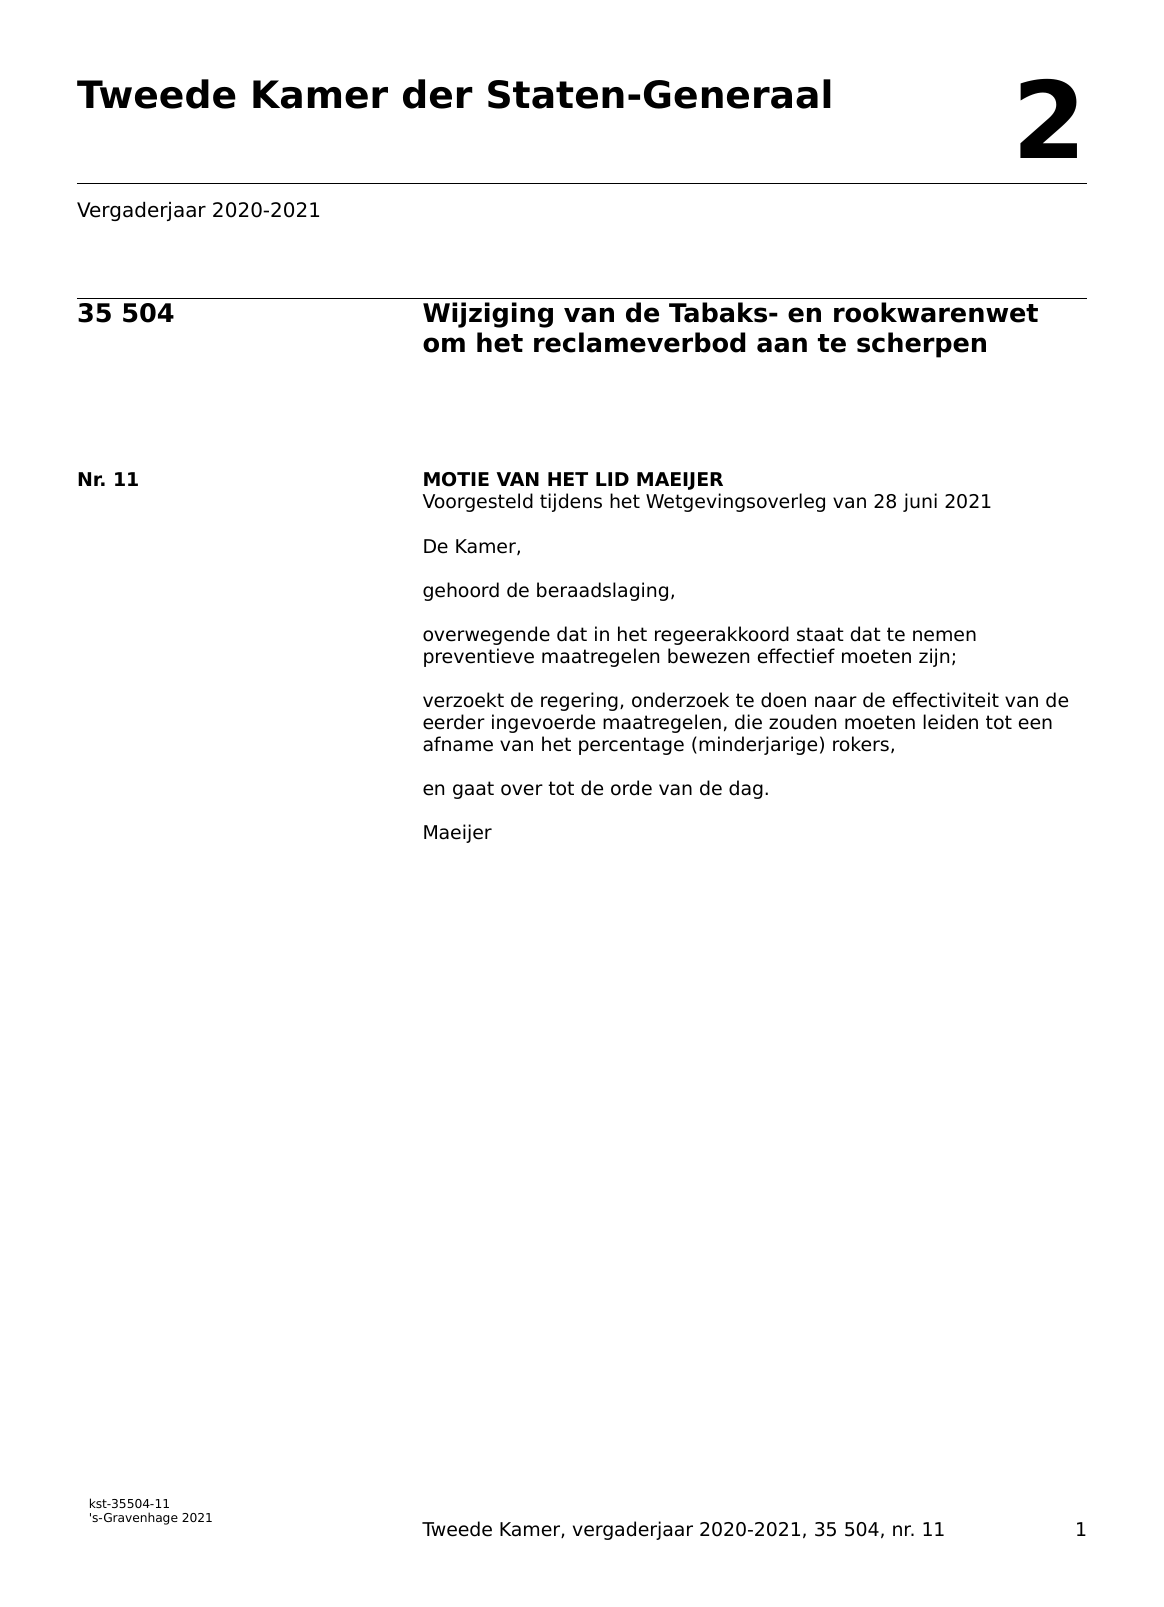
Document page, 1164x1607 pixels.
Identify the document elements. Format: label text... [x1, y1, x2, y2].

text kst-35504-11 [88, 1497, 323, 1511]
text 's-Gravenhage 2021 [88, 1511, 323, 1525]
text verzoekt de regering, onderzoek te doen naar de effectiviteit van de eerder ingevoerde maatregelen, die zouden moeten leiden tot een afname van het percentage (minderjarige) rokers, [422, 690, 1087, 756]
text Voorgesteld tijdens het Wetgevingsoverleg van 28 juni 2021 [422, 491, 1087, 513]
text De Kamer, [422, 536, 1087, 557]
text Maeijer [422, 822, 1087, 844]
table_cell Vergaderjaar 2020-2021 [77, 184, 1087, 298]
text overwegende dat in het regeerakkoord staat dat te nemen preventieve maatregelen bewezen effectief moeten zijn; [422, 624, 1087, 668]
subtitle 35 504 Wijziging van de Tabaks- en rookwarenwet om het reclameverbod aan te scherpen [77, 299, 1087, 358]
text en gaat over tot de orde van de dag. [422, 778, 1087, 800]
table_header Tweede Kamer der Staten-Generaal [77, 59, 886, 183]
subtitle Nr. 11 MOTIE VAN HET LID MAEIJER [77, 469, 1087, 491]
table_header 2 [886, 59, 1087, 183]
text gehoord de beraadslaging, [422, 580, 1087, 602]
